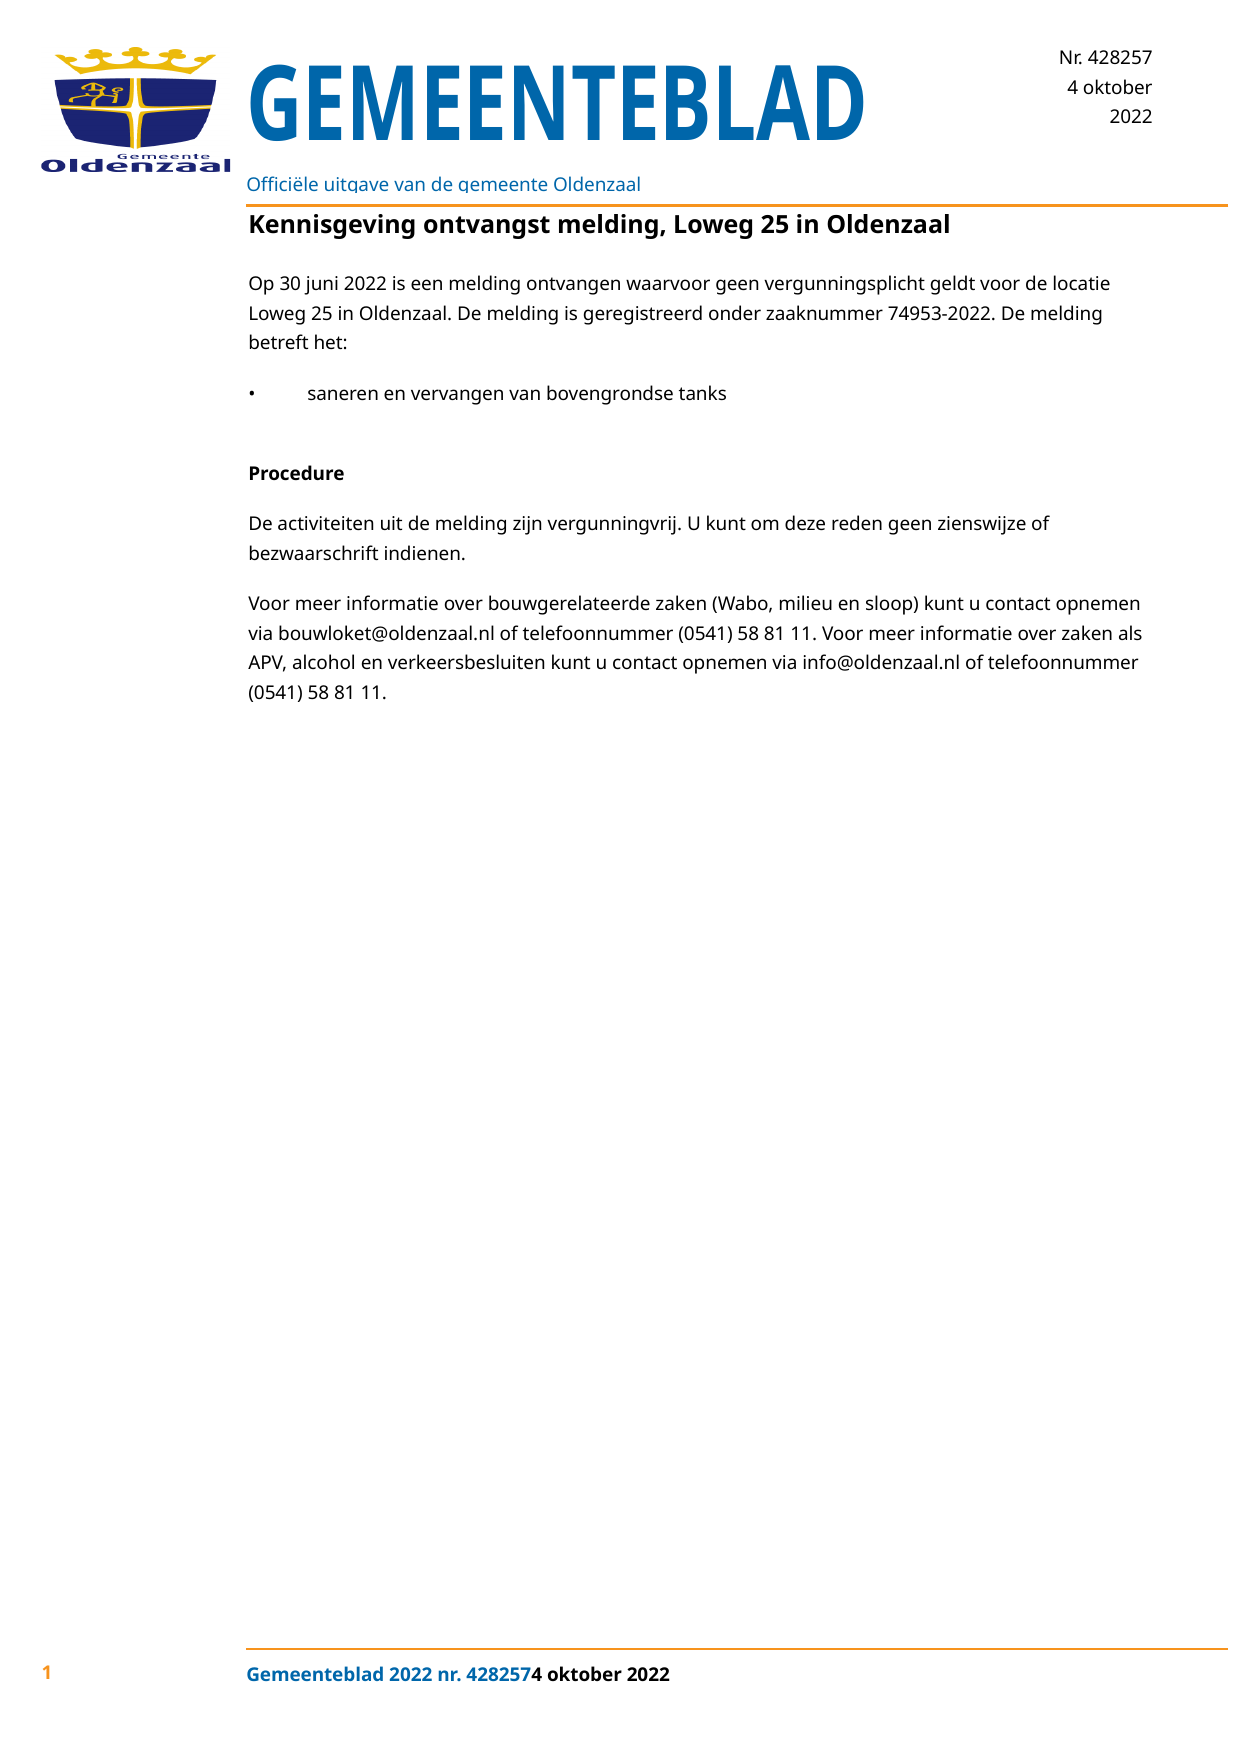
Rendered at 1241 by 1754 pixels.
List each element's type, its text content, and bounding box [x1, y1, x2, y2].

text Op 30 juni 2022 is een melding ontvangen waarvoor geen vergunningsplicht geldt voor de locatie Loweg 25 in Oldenzaal. De melding is geregistreerd onder zaaknummer 74953-2022. De melding betreft het: [248, 270, 1152, 355]
text Kennisgeving ontvangst melding, Loweg 25 in Oldenzaal [248, 207, 1152, 241]
text De activiteiten uit de melding zijn vergunningvrij. U kunt om deze reden geen zienswijze of bezwaarschrift indienen. [248, 510, 1152, 566]
text Voor meer informatie over bouwgerelateerde zaken (Wabo, milieu en sloop) kunt u contact opnemen via bouwloket@oldenzaal.nl of telefoonnummer (0541) 58 81 11. Voor meer informatie over zaken als APV, alcohol en verkeersbesluiten kunt u contact opnemen via info@oldenzaal.nl of telefoonnummer (0541) 58 81 11. [248, 590, 1152, 705]
text Procedure [248, 460, 1152, 486]
picture [41, 47, 231, 172]
list saneren en vervangen van bovengrondse tanks [248, 380, 1152, 406]
